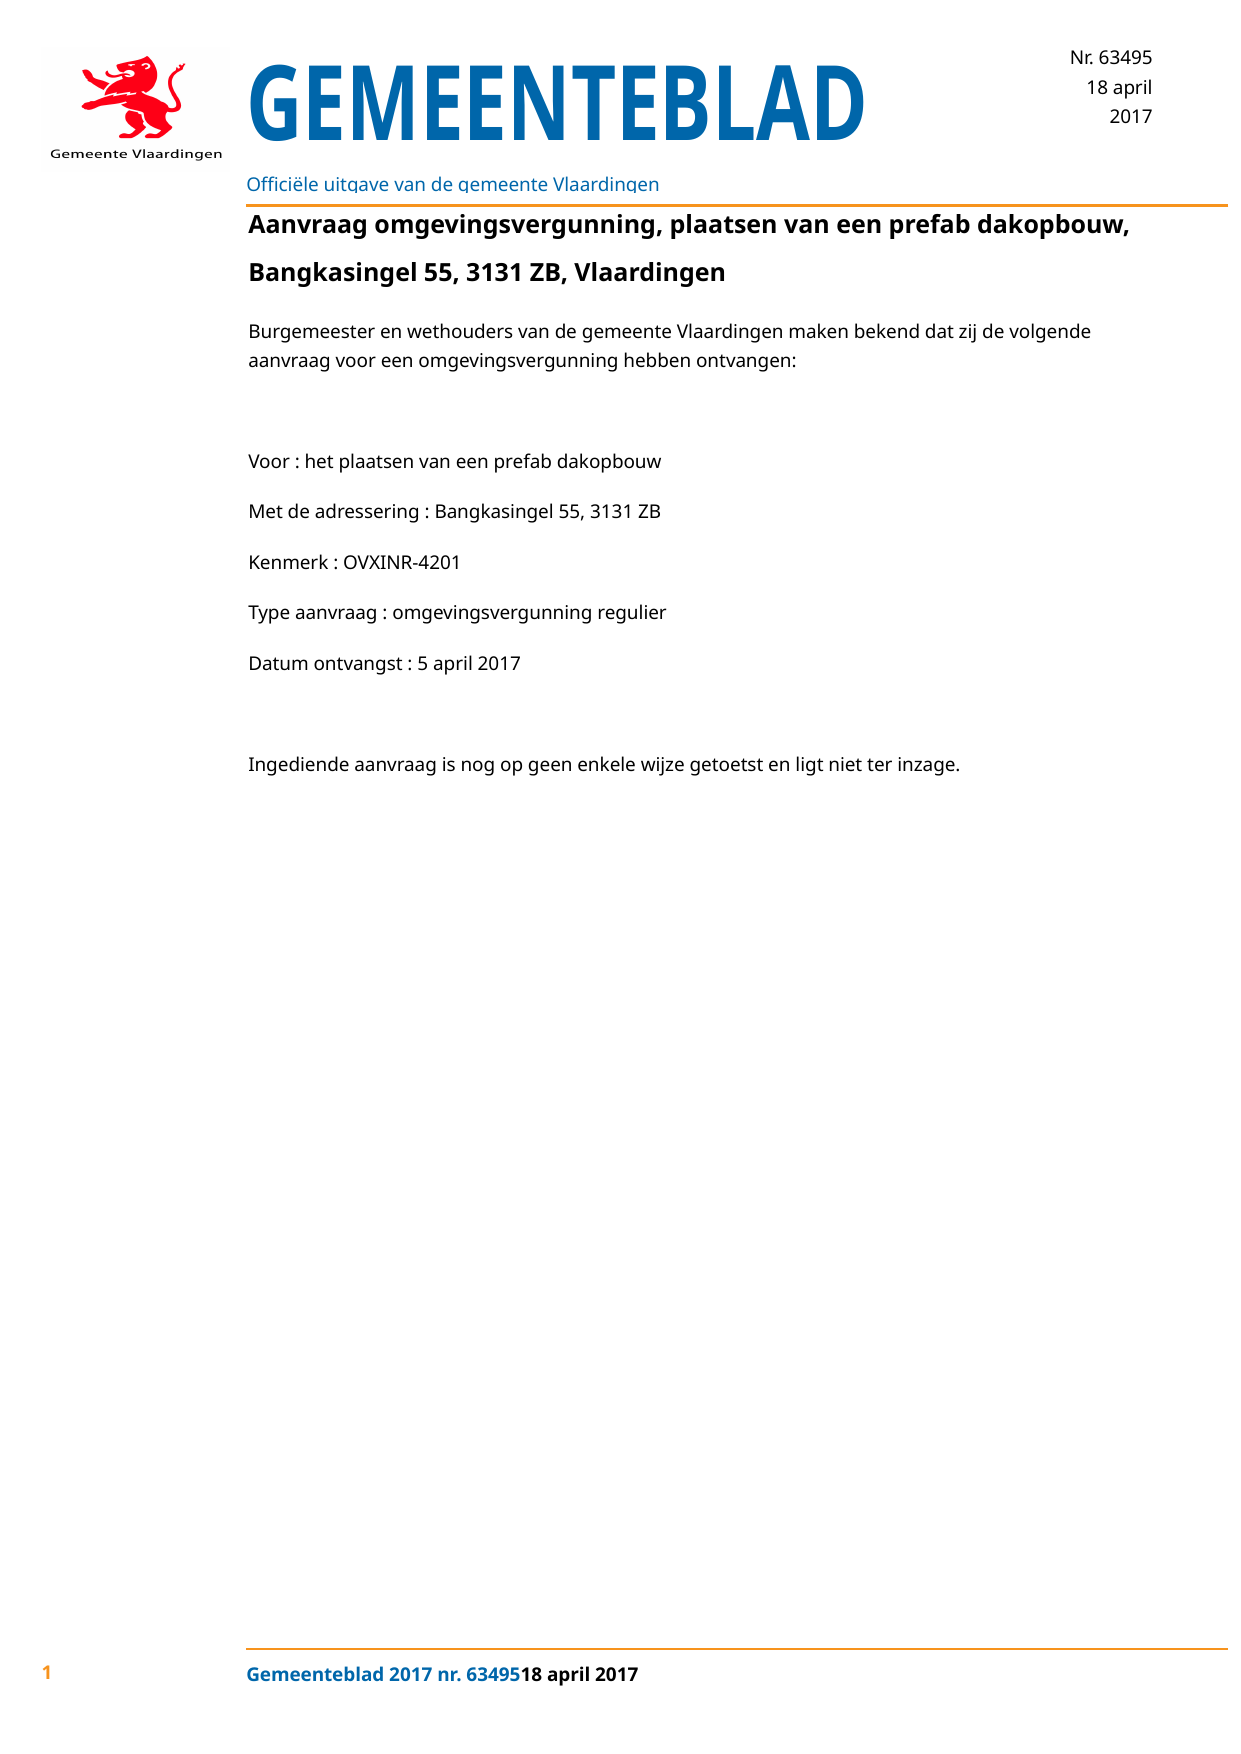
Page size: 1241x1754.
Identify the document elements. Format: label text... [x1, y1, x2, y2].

picture [41, 47, 231, 172]
text Aanvraag omgevingsvergunning, plaatsen van een prefab dakopbouw, Bangkasingel 55, 3131 ZB, Vlaardingen [248, 207, 1152, 288]
text Voor : het plaatsen van een prefab dakopbouw [248, 448, 1152, 474]
text Ingediende aanvraag is nog op geen enkele wijze getoetst en ligt niet ter inzage. [248, 751, 1152, 777]
text Met de adressering : Bangkasingel 55, 3131 ZB [248, 499, 1152, 524]
text Datum ontvangst : 5 april 2017 [248, 650, 1152, 676]
text Type aanvraag : omgevingsvergunning regulier [248, 599, 1152, 625]
text Burgemeester en wethouders van de gemeente Vlaardingen maken bekend dat zij de volgende aanvraag voor een omgevingsvergunning hebben ontvangen: [248, 318, 1152, 373]
text Kenmerk : OVXINR-4201 [248, 549, 1152, 575]
